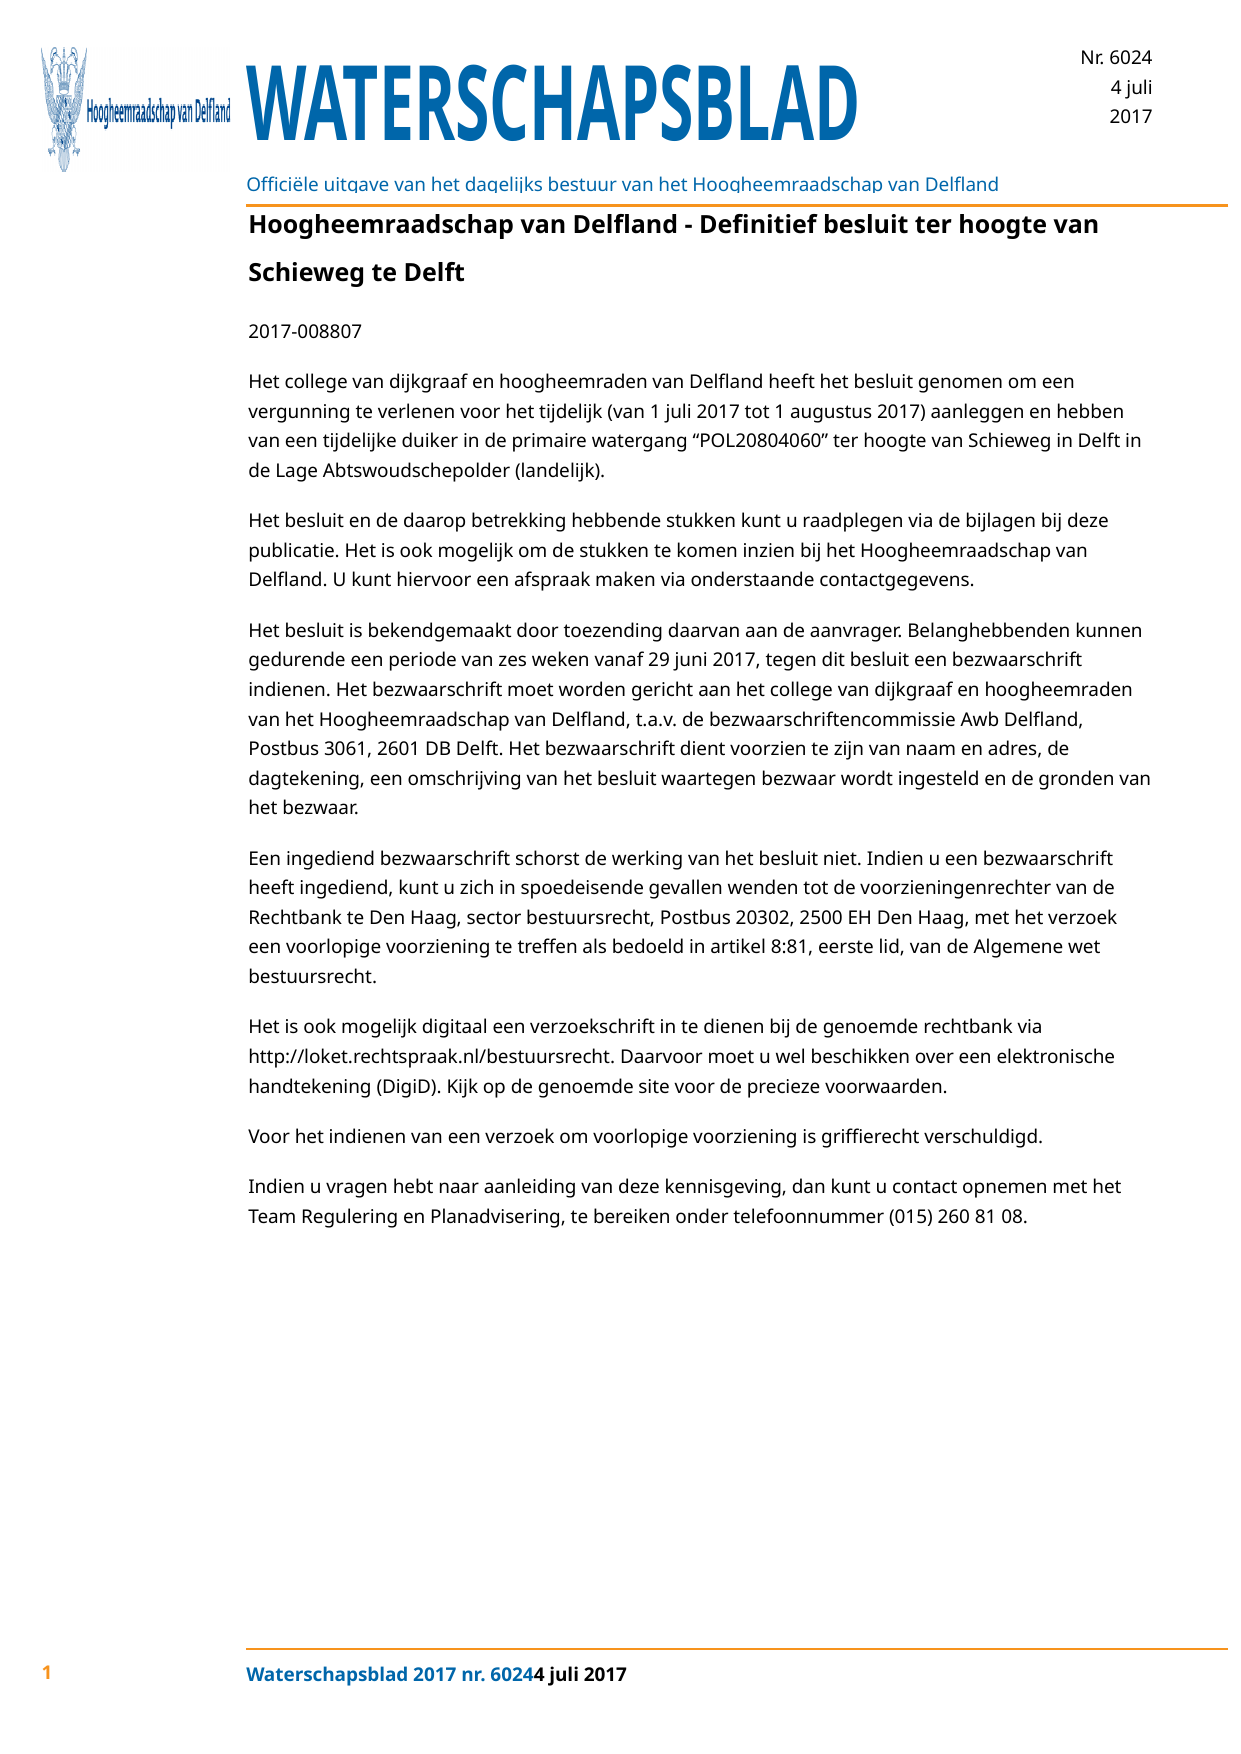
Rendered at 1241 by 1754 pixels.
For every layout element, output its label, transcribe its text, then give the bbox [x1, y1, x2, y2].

text Voor het indienen van een verzoek om voorlopige voorziening is griffierecht verschuldigd. [248, 1123, 1152, 1149]
text Indien u vragen hebt naar aanleiding van deze kennisgeving, dan kunt u contact opnemen met het Team Regulering en Planadvisering, te bereiken onder telefoonnummer (015) 260 81 08. [248, 1174, 1152, 1229]
text Het besluit en de daarop betrekking hebbende stukken kunt u raadplegen via de bijlagen bij deze publicatie. Het is ook mogelijk om de stukken te komen inzien bij het Hoogheemraadschap van Delfland. U kunt hiervoor een afspraak maken via onderstaande contactgegevens. [248, 507, 1152, 592]
picture [41, 47, 231, 172]
text Het is ook mogelijk digitaal een verzoekschrift in te dienen bij de genoemde rechtbank via http://loket.rechtspraak.nl/bestuursrecht. Daarvoor moet u wel beschikken over een elektronische handtekening (DigiD). Kijk op de genoemde site voor de precieze voorwaarden. [248, 1014, 1152, 1099]
text 2017-008807 [248, 318, 1152, 344]
text Een ingediend bezwaarschrift schorst de werking van het besluit niet. Indien u een bezwaarschrift heeft ingediend, kunt u zich in spoedeisende gevallen wenden tot de voorzieningenrechter van de Rechtbank te Den Haag, sector bestuursrecht, Postbus 20302, 2500 EH Den Haag, met het verzoek een voorlopige voorziening te treffen als bedoeld in artikel 8:81, eerste lid, van de Algemene wet bestuursrecht. [248, 845, 1152, 989]
text Hoogheemraadschap van Delfland - Definitief besluit ter hoogte van Schieweg te Delft [248, 207, 1152, 288]
text Het besluit is bekendgemaakt door toezending daarvan aan de aanvrager. Belanghebbenden kunnen gedurende een periode van zes weken vanaf 29 juni 2017, tegen dit besluit een bezwaarschrift indienen. Het bezwaarschrift moet worden gericht aan het college van dijkgraaf en hoogheemraden van het Hoogheemraadschap van Delfland, t.a.v. de bezwaarschriftencommissie Awb Delfland, Postbus 3061, 2601 DB Delft. Het bezwaarschrift dient voorzien te zijn van naam en adres, de dagtekening, een omschrijving van het besluit waartegen bezwaar wordt ingesteld en de gronden van het bezwaar. [248, 617, 1152, 820]
text Het college van dijkgraaf en hoogheemraden van Delfland heeft het besluit genomen om een vergunning te verlenen voor het tijdelijk (van 1 juli 2017 tot 1 augustus 2017) aanleggen en hebben van een tijdelijke duiker in de primaire watergang “POL20804060” ter hoogte van Schieweg in Delft in de Lage Abtswoudschepolder (landelijk). [248, 368, 1152, 483]
